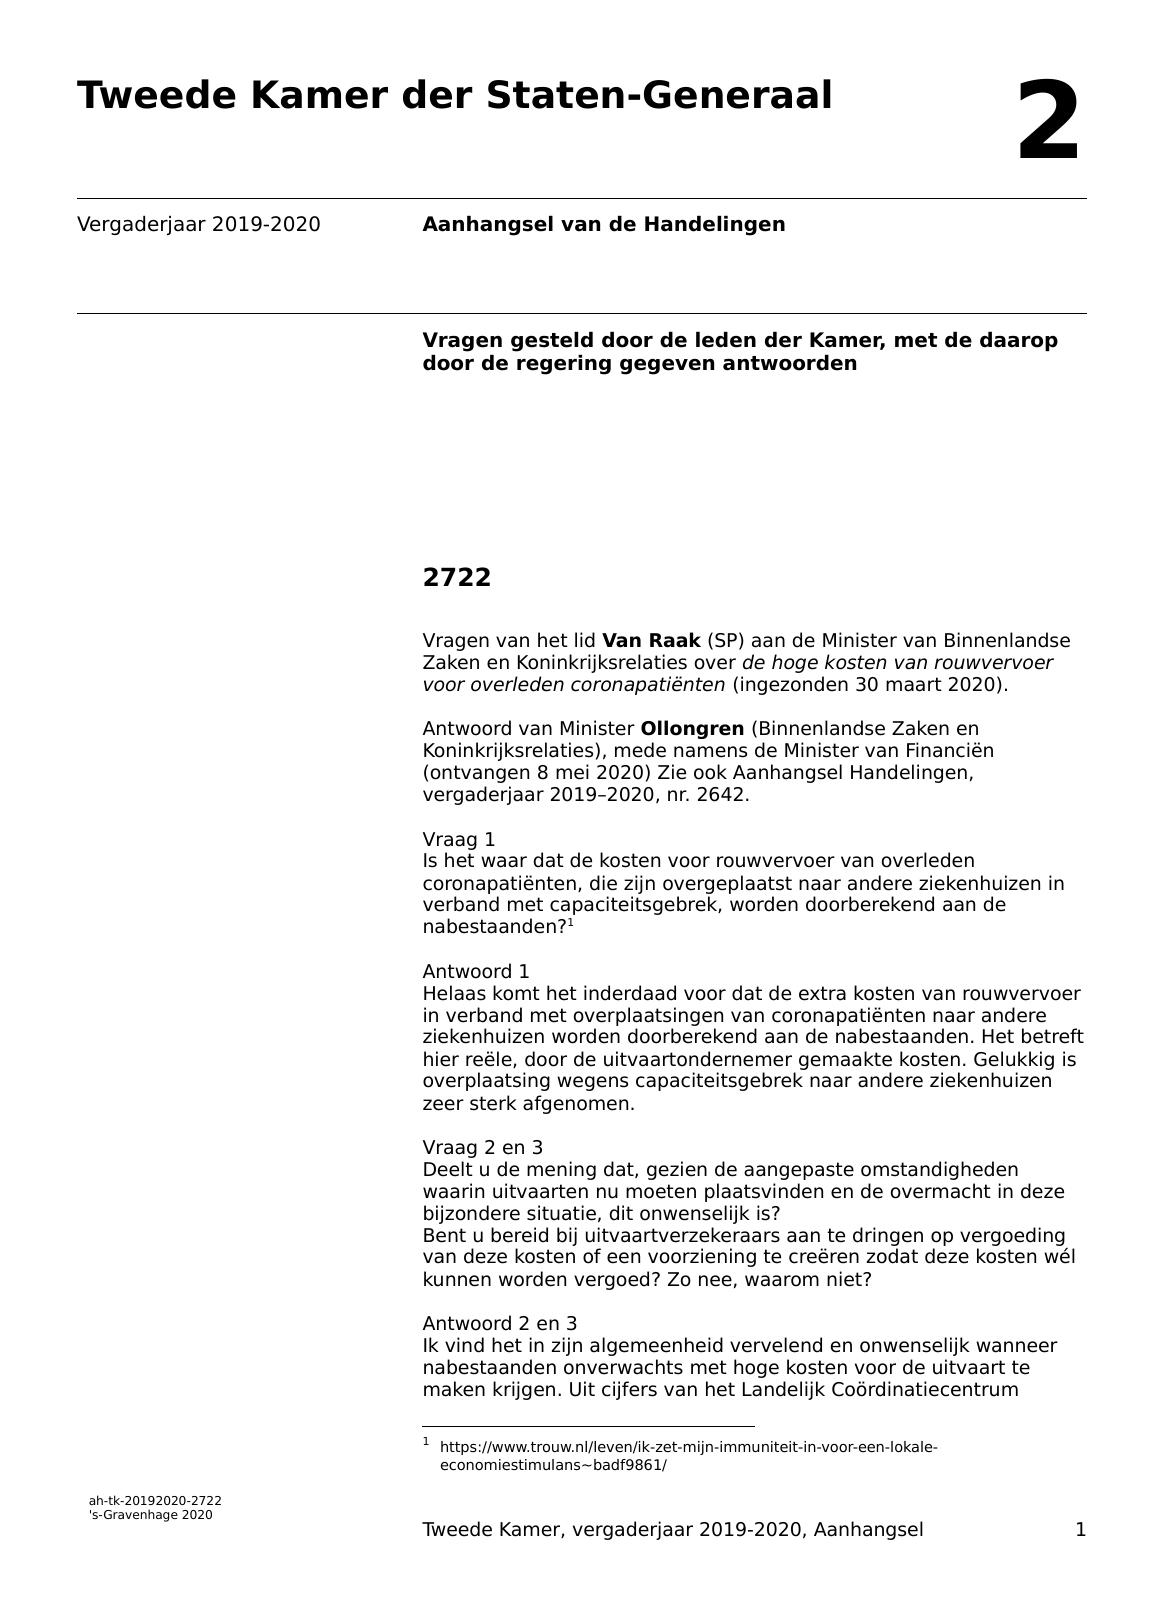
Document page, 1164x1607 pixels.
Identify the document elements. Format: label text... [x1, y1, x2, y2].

table_header 2 [886, 59, 1087, 198]
text Bent u bereid bij uitvaartverzekeraars aan te dringen op vergoeding van deze kosten of een voorziening te creëren zodat deze kosten wél kunnen worden vergoed? Zo nee, waarom niet? [422, 1224, 1087, 1290]
text ah-tk-20192020-2722 [88, 1494, 323, 1508]
text https://www.trouw.nl/leven/ik-zet-mijn-immuniteit-in-voor-een-lokale-economiestimulans~badf9861/ [422, 1435, 1087, 1474]
table_header Tweede Kamer der Staten-Generaal [77, 59, 886, 198]
text Ik vind het in zijn algemeenheid vervelend en onwenselijk wanneer nabestaanden onverwachts met hoge kosten voor de uitvaart te maken krijgen. Uit cijfers van het Landelijk Coördinatiecentrum [422, 1334, 1087, 1401]
text Helaas komt het inderdaad voor dat de extra kosten van rouwvervoer in verband met overplaatsingen van coronapatiënten naar andere ziekenhuizen worden doorberekend aan de nabestaanden. Het betreft hier reële, door de uitvaartondernemer gemaakte kosten. Gelukkig is overplaatsing wegens capaciteitsgebrek naar andere ziekenhuizen zeer sterk afgenomen. [422, 982, 1087, 1114]
table_cell [77, 314, 422, 375]
text 's-Gravenhage 2020 [88, 1508, 323, 1522]
text Vragen van het lid Van Raak (SP) aan de Minister van Binnenlandse Zaken en Koninkrijksrelaties over de hoge kosten van rouwvervoer voor overleden coronapatiënten (ingezonden 30 maart 2020). [422, 630, 1087, 696]
text 2722 [422, 563, 1087, 592]
text Vraag 1 [422, 828, 1087, 850]
table_cell Vergaderjaar 2019-2020 [77, 199, 422, 313]
table_cell Aanhangsel van de Handelingen [422, 199, 1087, 313]
text Antwoord van Minister Ollongren (Binnenlandse Zaken en Koninkrijksrelaties), mede namens de Minister van Financiën (ontvangen 8 mei 2020) Zie ook Aanhangsel Handelingen, vergaderjaar 2019–2020, nr. 2642. [422, 718, 1087, 806]
text Antwoord 2 en 3 [422, 1313, 1087, 1334]
text Antwoord 1 [422, 961, 1087, 982]
text Vraag 2 en 3 [422, 1137, 1087, 1158]
table_cell Vragen gesteld door de leden der Kamer, met de daarop door de regering gegeven antwoorden [422, 314, 1087, 375]
text Is het waar dat de kosten voor rouwvervoer van overleden coronapatiënten, die zijn overgeplaatst naar andere ziekenhuizen in verband met capaciteitsgebrek, worden doorberekend aan de nabestaanden? [422, 850, 1087, 938]
text Deelt u de mening dat, gezien de aangepaste omstandigheden waarin uitvaarten nu moeten plaatsvinden en de overmacht in deze bijzondere situatie, dit onwenselijk is? [422, 1158, 1087, 1224]
